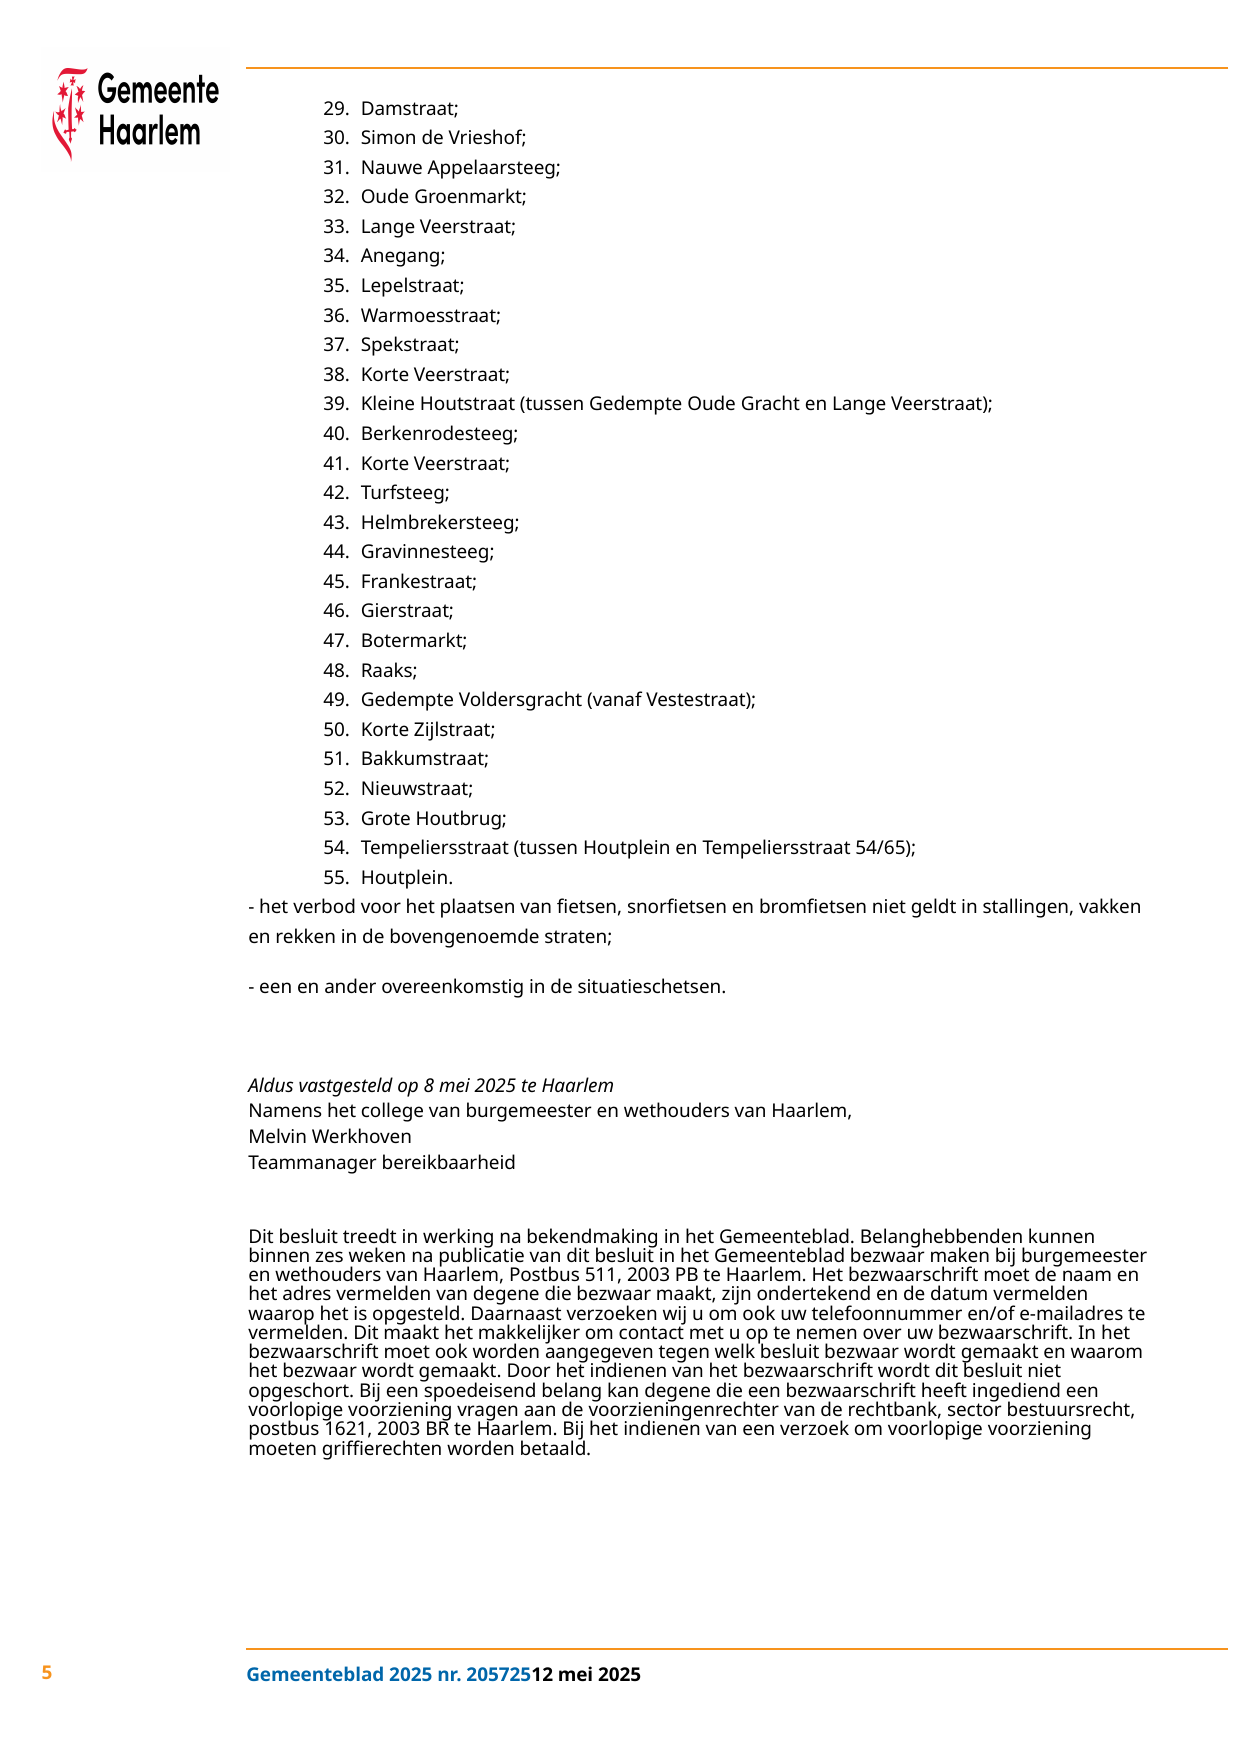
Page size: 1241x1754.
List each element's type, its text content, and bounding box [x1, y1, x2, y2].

list Korte Veerstraat; [323, 450, 1152, 476]
list Damstraat; [323, 95, 1152, 121]
text Melvin Werkhoven [248, 1123, 1152, 1149]
list Houtplein. [323, 864, 1152, 890]
text Aldus vastgesteld op 8 mei 2025 te Haarlem [248, 1072, 1152, 1097]
list Korte Veerstraat; [323, 361, 1152, 387]
list Simon de Vrieshof; [323, 124, 1152, 150]
list Lepelstraat; [323, 272, 1152, 298]
text Dit besluit treedt in werking na bekendmaking in het Gemeenteblad. Belanghebbenden kunnen binnen zes weken na publicatie van dit besluit in het Gemeenteblad bezwaar maken bij burgemeester en wethouders van Haarlem, Postbus 511, 2003 PB te Haarlem. Het bezwaarschrift moet de naam en het adres vermelden van degene die bezwaar maakt, zijn ondertekend en de datum vermelden waarop het is opgesteld. Daarnaast verzoeken wij u om ook uw telefoonnummer en/of e-mailadres te vermelden. Dit maakt het makkelijker om contact met u op te nemen over uw bezwaarschrift. In het bezwaarschrift moet ook worden aangegeven tegen welk besluit bezwaar wordt gemaakt en waarom het bezwaar wordt gemaakt. Door het indienen van het bezwaarschrift wordt dit besluit niet opgeschort. Bij een spoedeisend belang kan degene die een bezwaarschrift heeft ingediend een voorlopige voorziening vragen aan de voorzieningenrechter van de rechtbank, sector bestuursrecht, postbus 1621, 2003 BR te Haarlem. Bij het indienen van een verzoek om voorlopige voorziening moeten griffierechten worden betaald. [248, 1228, 1152, 1459]
list Oude Groenmarkt; [323, 183, 1152, 209]
list Gravinnesteeg; [323, 538, 1152, 564]
text Teammanager bereikbaarheid [248, 1149, 1152, 1175]
list Korte Zijlstraat; [323, 716, 1152, 742]
list Turfsteeg; [323, 479, 1152, 505]
list Kleine Houtstraat (tussen Gedempte Oude Gracht en Lange Veerstraat); [323, 391, 1152, 416]
list Frankestraat; [323, 568, 1152, 594]
list Gierstraat; [323, 598, 1152, 623]
text - het verbod voor het plaatsen van fietsen, snorfietsen en bromfietsen niet geldt in stallingen, vakken en rekken in de bovengenoemde straten; [248, 893, 1152, 949]
list Anegang; [323, 243, 1152, 268]
list Raaks; [323, 657, 1152, 683]
list Lange Veerstraat; [323, 213, 1152, 239]
list Botermarkt; [323, 627, 1152, 653]
picture [41, 47, 231, 172]
list Spekstraat; [323, 331, 1152, 357]
list Bakkumstraat; [323, 746, 1152, 771]
list Helmbrekersteeg; [323, 509, 1152, 535]
list Tempeliersstraat (tussen Houtplein en Tempeliersstraat 54/65); [323, 834, 1152, 860]
list Grote Houtbrug; [323, 805, 1152, 831]
list Berkenrodesteeg; [323, 420, 1152, 446]
list Nauwe Appelaarsteeg; [323, 154, 1152, 180]
list Warmoesstraat; [323, 302, 1152, 328]
list Nieuwstraat; [323, 775, 1152, 801]
text Namens het college van burgemeester en wethouders van Haarlem, [248, 1097, 1152, 1123]
list Gedempte Voldersgracht (vanaf Vestestraat); [323, 686, 1152, 712]
text - een en ander overeenkomstig in de situatieschetsen. [248, 973, 1152, 999]
